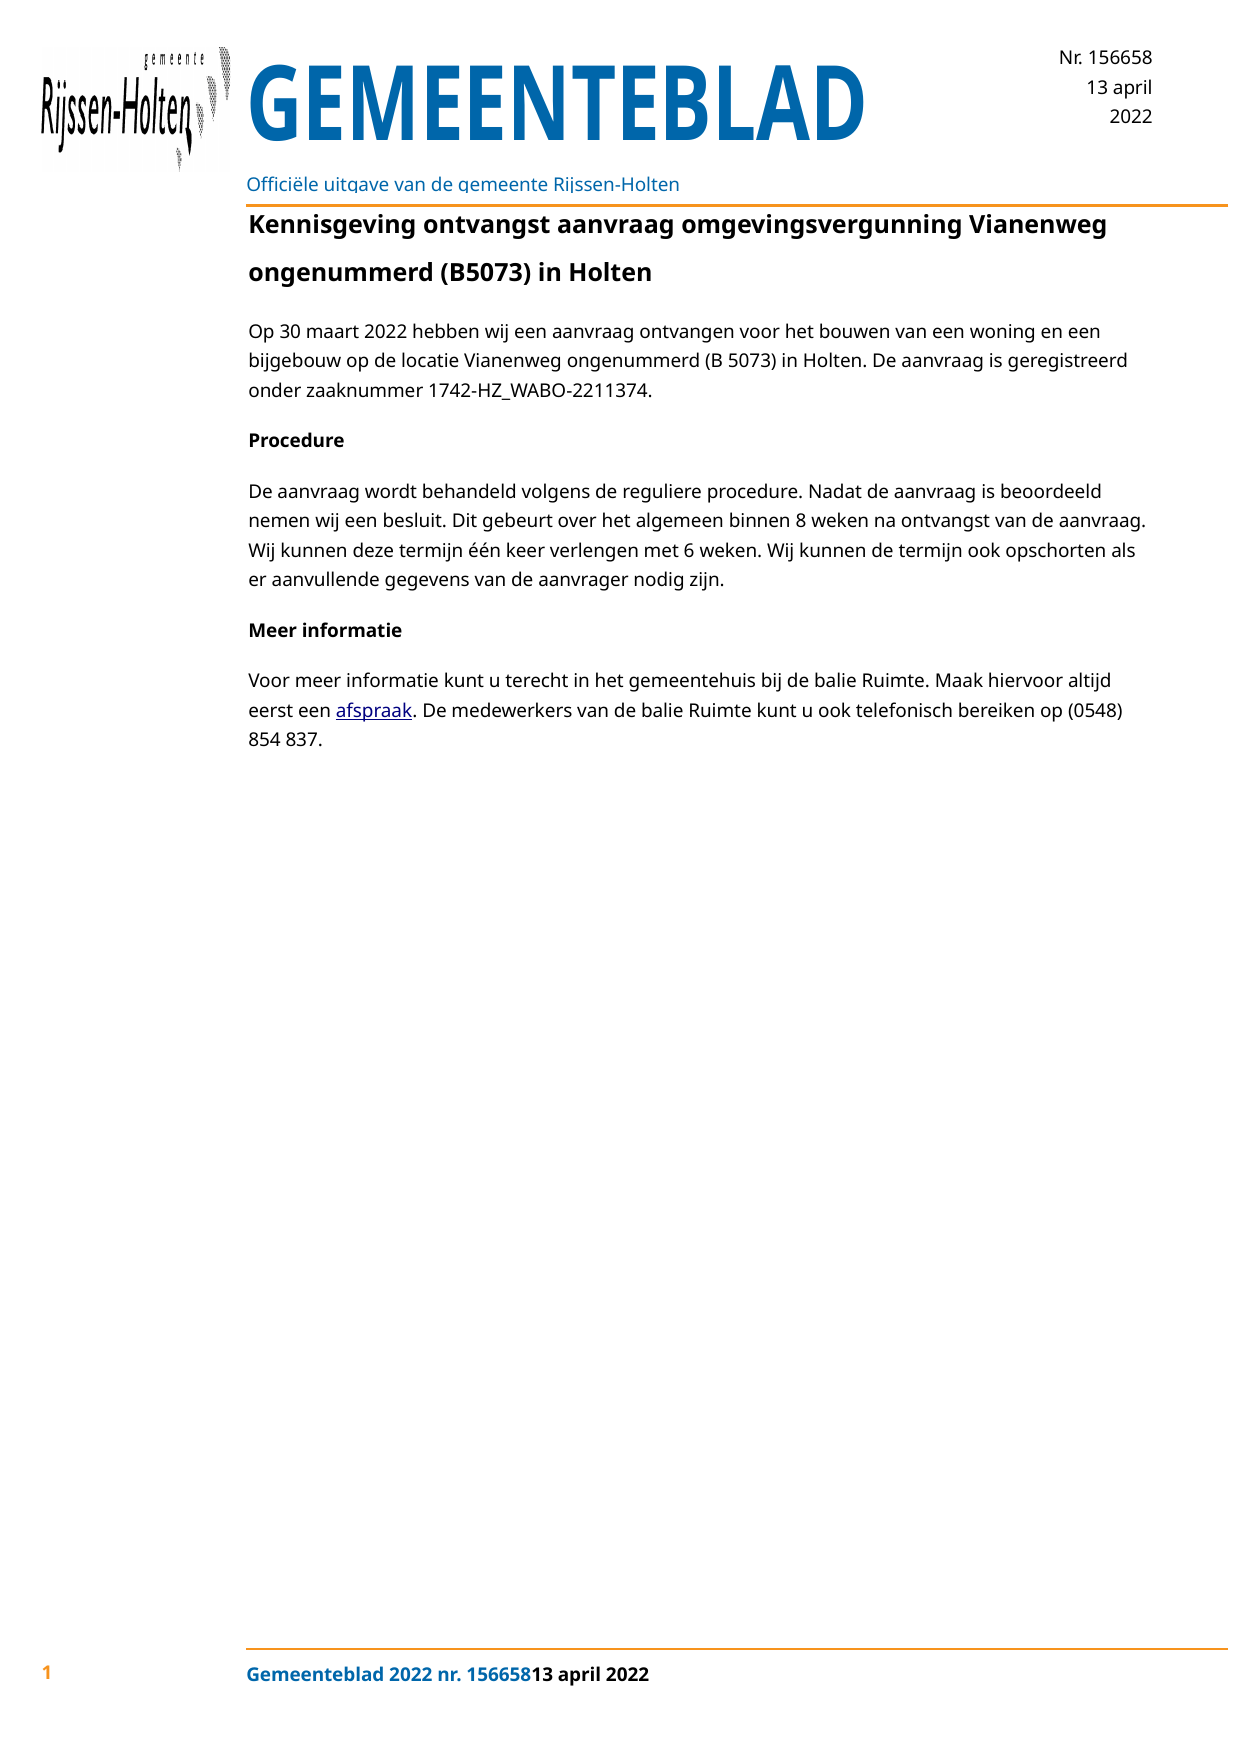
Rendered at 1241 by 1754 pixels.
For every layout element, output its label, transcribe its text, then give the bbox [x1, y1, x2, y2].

text Op 30 maart 2022 hebben wij een aanvraag ontvangen voor het bouwen van een woning en een bijgebouw op de locatie Vianenweg ongenummerd (B 5073) in Holten. De aanvraag is geregistreerd onder zaaknummer 1742-HZ_WABO-2211374. [248, 318, 1152, 403]
text Voor meer informatie kunt u terecht in het gemeentehuis bij de balie Ruimte. Maak hiervoor altijd eerst een afspraak. De medewerkers van de balie Ruimte kunt u ook telefonisch bereiken op (0548) 854 837. [248, 667, 1152, 752]
text Meer informatie [248, 617, 1152, 643]
text De aanvraag wordt behandeld volgens de reguliere procedure. Nadat de aanvraag is beoordeeld nemen wij een besluit. Dit gebeurt over het algemeen binnen 8 weken na ontvangst van de aanvraag. Wij kunnen deze termijn één keer verlengen met 6 weken. Wij kunnen de termijn ook opschorten als er aanvullende gegevens van de aanvrager nodig zijn. [248, 478, 1152, 592]
text Kennisgeving ontvangst aanvraag omgevingsvergunning Vianenweg ongenummerd (B5073) in Holten [248, 207, 1152, 288]
picture [41, 47, 231, 172]
text Procedure [248, 427, 1152, 453]
